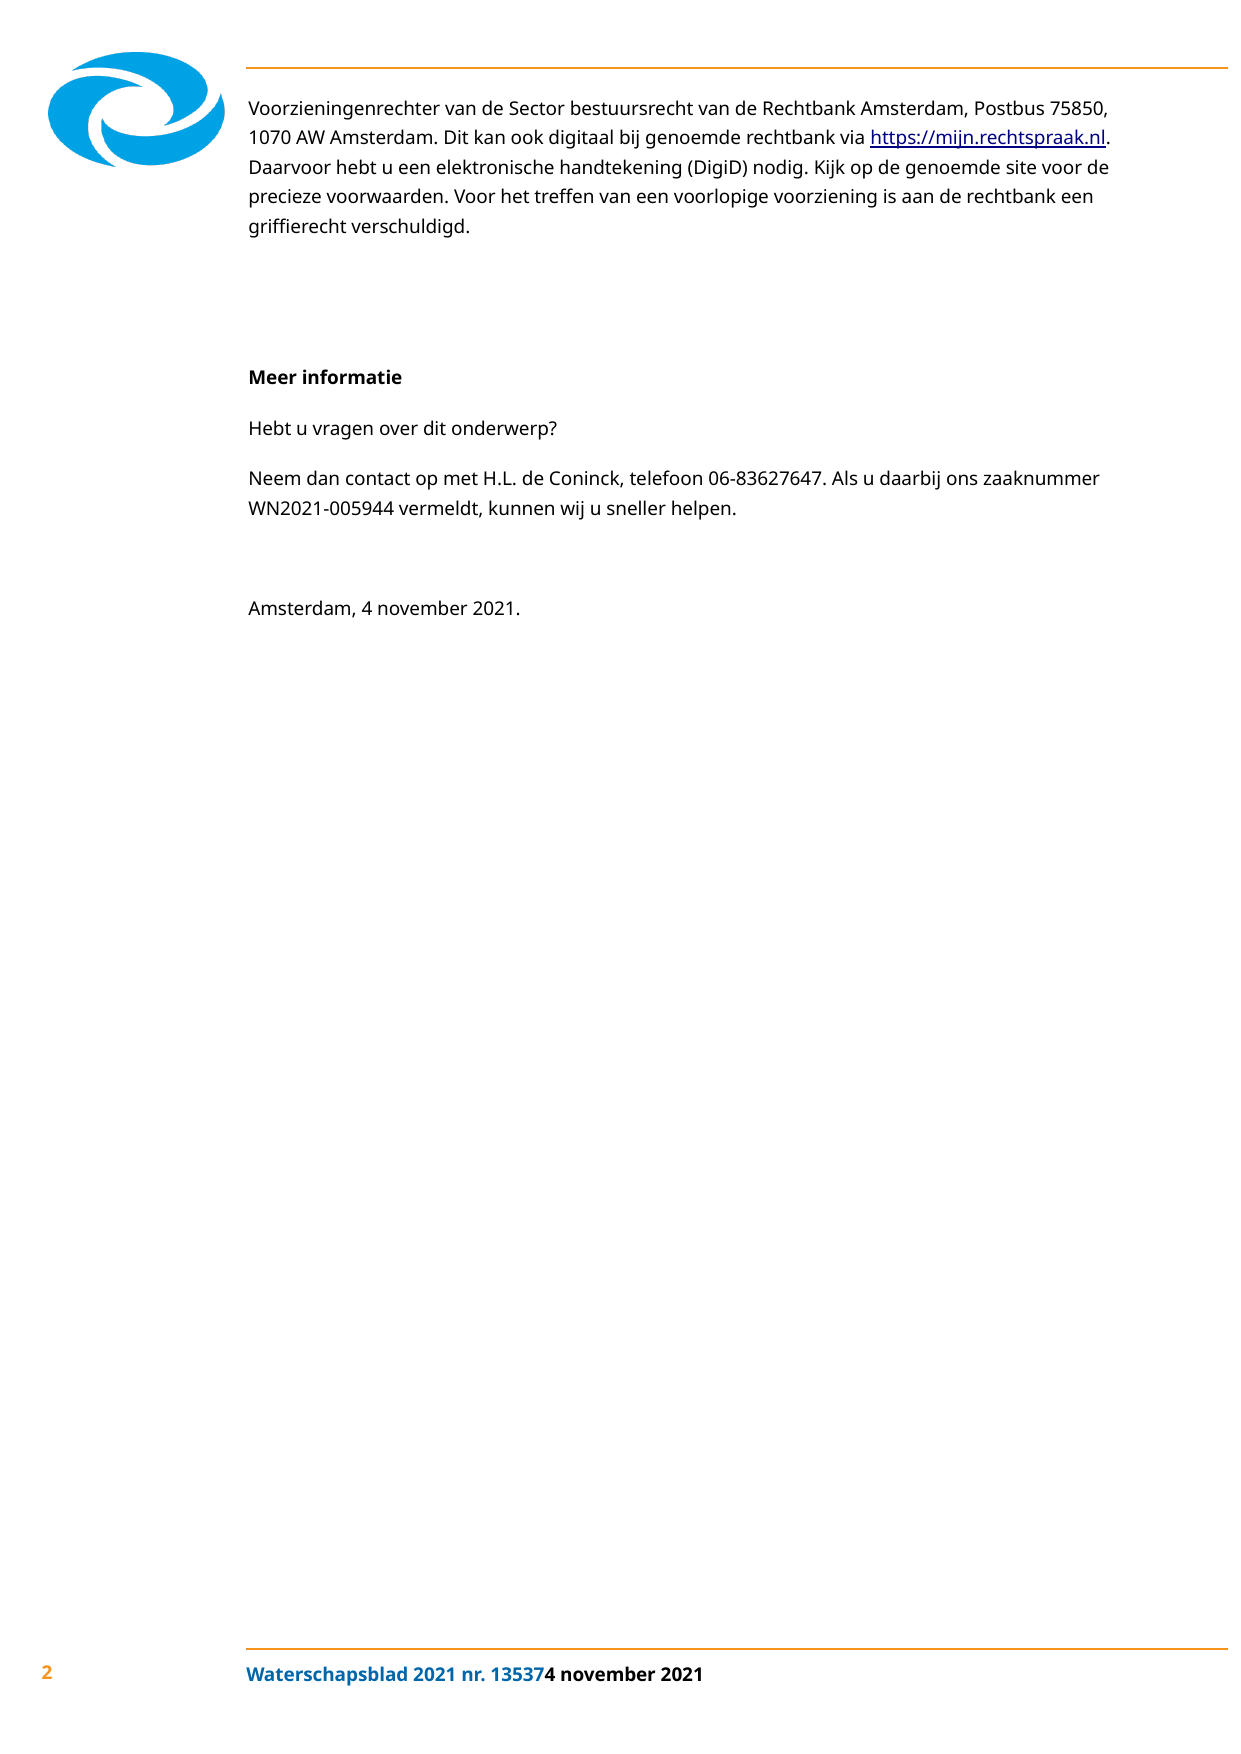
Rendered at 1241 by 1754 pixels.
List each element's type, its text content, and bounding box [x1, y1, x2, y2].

text Voorzieningenrechter van de Sector bestuursrecht van de Rechtbank Amsterdam, Postbus 75850, 1070 AW Amsterdam. Dit kan ook digitaal bij genoemde rechtbank via https://mijn.rechtspraak.nl. Daarvoor hebt u een elektronische handtekening (DigiD) nodig. Kijk op de genoemde site voor de precieze voorwaarden. Voor het treffen van een voorlopige voorziening is aan de rechtbank een griffierecht verschuldigd. [248, 95, 1152, 239]
picture [41, 47, 231, 172]
text Neem dan contact op met H.L. de Coninck, telefoon 06-83627647. Als u daarbij ons zaaknummer WN2021-005944 vermeldt, kunnen wij u sneller helpen. [248, 465, 1152, 521]
text Hebt u vragen over dit onderwerp? [248, 415, 1152, 441]
text Meer informatie [248, 364, 1152, 390]
text Amsterdam, 4 november 2021. [248, 596, 1152, 621]
